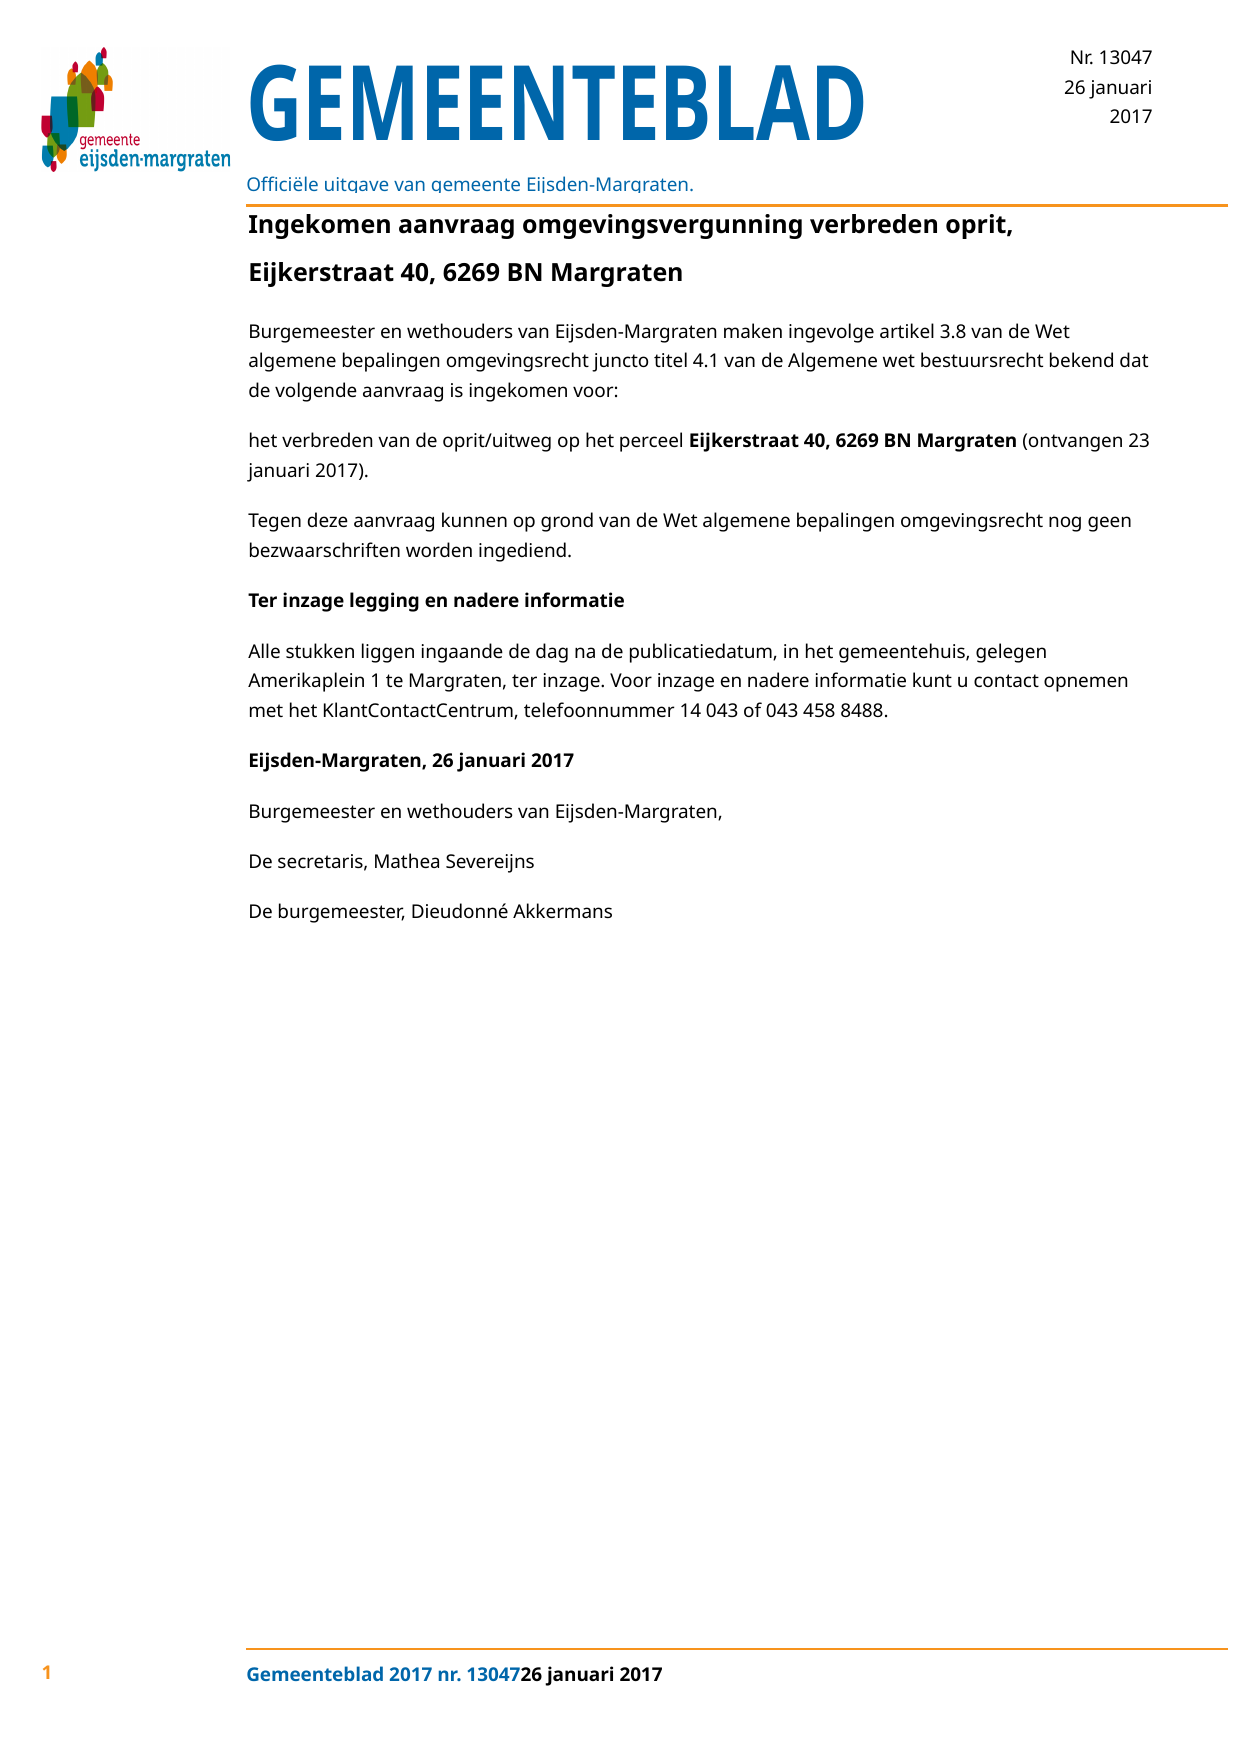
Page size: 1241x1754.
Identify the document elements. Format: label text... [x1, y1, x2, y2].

text Tegen deze aanvraag kunnen op grond van de Wet algemene bepalingen omgevingsrecht nog geen bezwaarschriften worden ingediend. [248, 507, 1152, 563]
text Eijsden-Margraten, 26 januari 2017 [248, 747, 1152, 773]
picture [41, 47, 231, 172]
text De burgemeester, Dieudonné Akkermans [248, 899, 1152, 924]
text De secretaris, Mathea Severeijns [248, 848, 1152, 874]
text Ter inzage legging en nadere informatie [248, 587, 1152, 613]
text Ingekomen aanvraag omgevingsvergunning verbreden oprit, Eijkerstraat 40, 6269 BN Margraten [248, 207, 1152, 288]
text het verbreden van de oprit/uitweg op het perceel Eijkerstraat 40, 6269 BN Margraten (ontvangen 23 januari 2017). [248, 427, 1152, 483]
text Burgemeester en wethouders van Eijsden-Margraten maken ingevolge artikel 3.8 van de Wet algemene bepalingen omgevingsrecht juncto titel 4.1 van de Algemene wet bestuursrecht bekend dat de volgende aanvraag is ingekomen voor: [248, 318, 1152, 403]
text Alle stukken liggen ingaande de dag na de publicatiedatum, in het gemeentehuis, gelegen Amerikaplein 1 te Margraten, ter inzage. Voor inzage en nadere informatie kunt u contact opnemen met het KlantContactCentrum, telefoonnummer 14 043 of 043 458 8488. [248, 638, 1152, 723]
text Burgemeester en wethouders van Eijsden-Margraten, [248, 798, 1152, 824]
